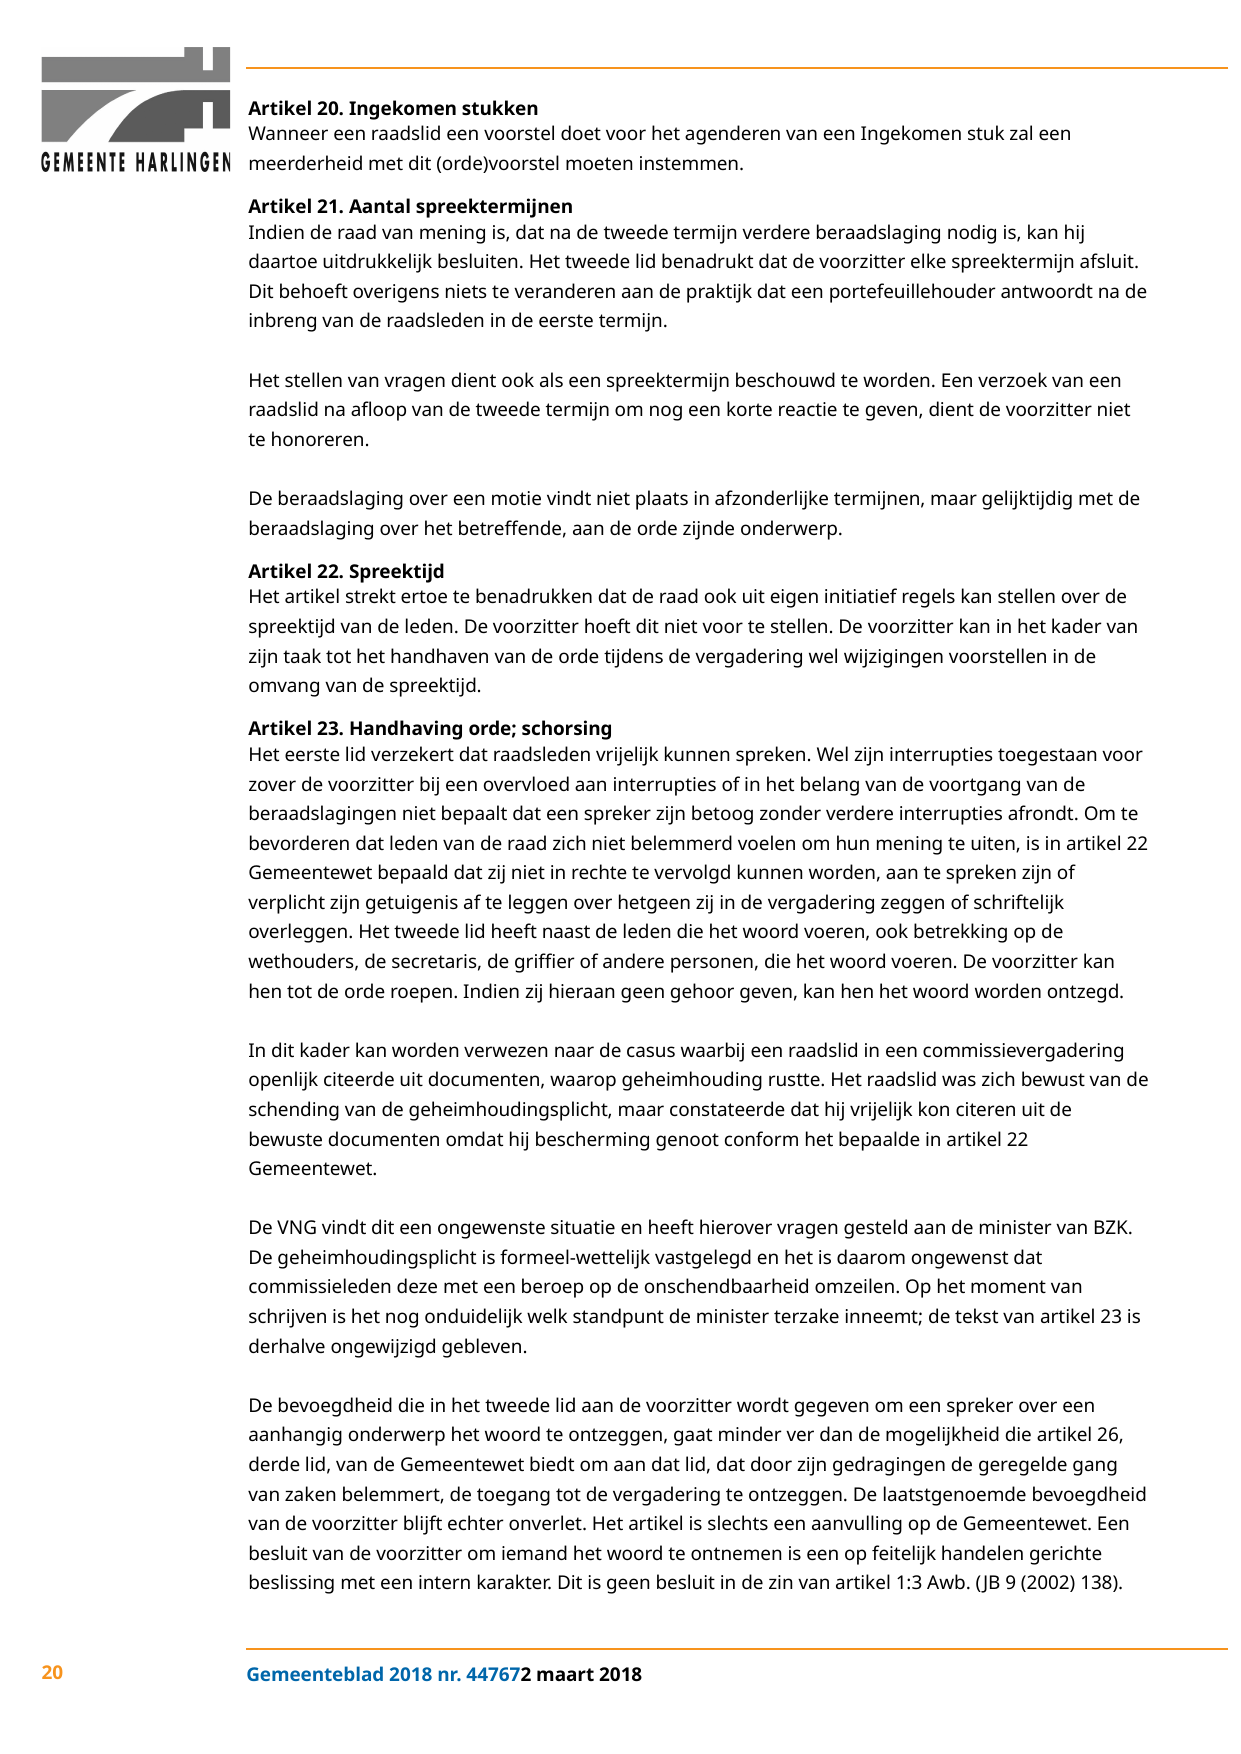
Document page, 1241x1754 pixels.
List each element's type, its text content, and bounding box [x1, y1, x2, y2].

picture [41, 47, 231, 172]
text Indien de raad van mening is, dat na de tweede termijn verdere beraadslaging nodig is, kan hij daartoe uitdrukkelijk besluiten. Het tweede lid benadrukt dat de voorzitter elke spreektermijn afsluit. Dit behoeft overigens niets te veranderen aan de praktijk dat een portefeuillehouder antwoordt na de inbreng van de raadsleden in de eerste termijn. [248, 219, 1152, 333]
text Wanneer een raadslid een voorstel doet voor het agenderen van een Ingekomen stuk zal een meerderheid met dit (orde)voorstel moeten instemmen. [248, 121, 1152, 176]
text Artikel 20. Ingekomen stukken [248, 95, 1152, 121]
text Artikel 22. Spreektijd [248, 558, 1152, 584]
text Artikel 21. Aantal spreektermijnen [248, 193, 1152, 219]
text De bevoegdheid die in het tweede lid aan de voorzitter wordt gegeven om een spreker over een aanhangig onderwerp het woord te ontzeggen, gaat minder ver dan de mogelijkheid die artikel 26, derde lid, van de Gemeentewet biedt om aan dat lid, dat door zijn gedragingen de geregelde gang van zaken belemmert, de toegang tot de vergadering te ontzeggen. De laatstgenoemde bevoegdheid van de voorzitter blijft echter onverlet. Het artikel is slechts een aanvulling op de Gemeentewet. Een besluit van de voorzitter om iemand het woord te ontnemen is een op feitelijk handelen gerichte beslissing met een intern karakter. Dit is geen besluit in de zin van artikel 1:3 Awb. (JB 9 (2002) 138). [248, 1392, 1152, 1595]
text De VNG vindt dit een ongewenste situatie en heeft hierover vragen gesteld aan de minister van BZK. De geheimhoudingsplicht is formeel-wettelijk vastgelegd en het is daarom ongewenst dat commissieleden deze met een beroep op de onschendbaarheid omzeilen. Op het moment van schrijven is het nog onduidelijk welk standpunt de minister terzake inneemt; de tekst van artikel 23 is derhalve ongewijzigd gebleven. [248, 1214, 1152, 1359]
text Het eerste lid verzekert dat raadsleden vrijelijk kunnen spreken. Wel zijn interrupties toegestaan voor zover de voorzitter bij een overvloed aan interrupties of in het belang van de voortgang van de beraadslagingen niet bepaalt dat een spreker zijn betoog zonder verdere interrupties afrondt. Om te bevorderen dat leden van de raad zich niet belemmerd voelen om hun mening te uiten, is in artikel 22 Gemeentewet bepaald dat zij niet in rechte te vervolgd kunnen worden, aan te spreken zijn of verplicht zijn getuigenis af te leggen over hetgeen zij in de vergadering zeggen of schriftelijk overleggen. Het tweede lid heeft naast de leden die het woord voeren, ook betrekking op de wethouders, de secretaris, de griffier of andere personen, die het woord voeren. De voorzitter kan hen tot de orde roepen. Indien zij hieraan geen gehoor geven, kan hen het woord worden ontzegd. [248, 741, 1152, 1004]
text De beraadslaging over een motie vindt niet plaats in afzonderlijke termijnen, maar gelijktijdig met de beraadslaging over het betreffende, aan de orde zijnde onderwerp. [248, 485, 1152, 541]
text Het stellen van vragen dient ook als een spreektermijn beschouwd te worden. Een verzoek van een raadslid na afloop van de tweede termijn om nog een korte reactie te geven, dient de voorzitter niet te honoreren. [248, 367, 1152, 452]
text Artikel 23. Handhaving orde; schorsing [248, 716, 1152, 741]
text Het artikel strekt ertoe te benadrukken dat de raad ook uit eigen initiatief regels kan stellen over de spreektijd van de leden. De voorzitter hoeft dit niet voor te stellen. De voorzitter kan in het kader van zijn taak tot het handhaven van de orde tijdens de vergadering wel wijzigingen voorstellen in de omvang van de spreektijd. [248, 584, 1152, 698]
text In dit kader kan worden verwezen naar de casus waarbij een raadslid in een commissievergadering openlijk citeerde uit documenten, waarop geheimhouding rustte. Het raadslid was zich bewust van de schending van de geheimhoudingsplicht, maar constateerde dat hij vrijelijk kon citeren uit de bewuste documenten omdat hij bescherming genoot conform het bepaalde in artikel 22 Gemeentewet. [248, 1037, 1152, 1181]
